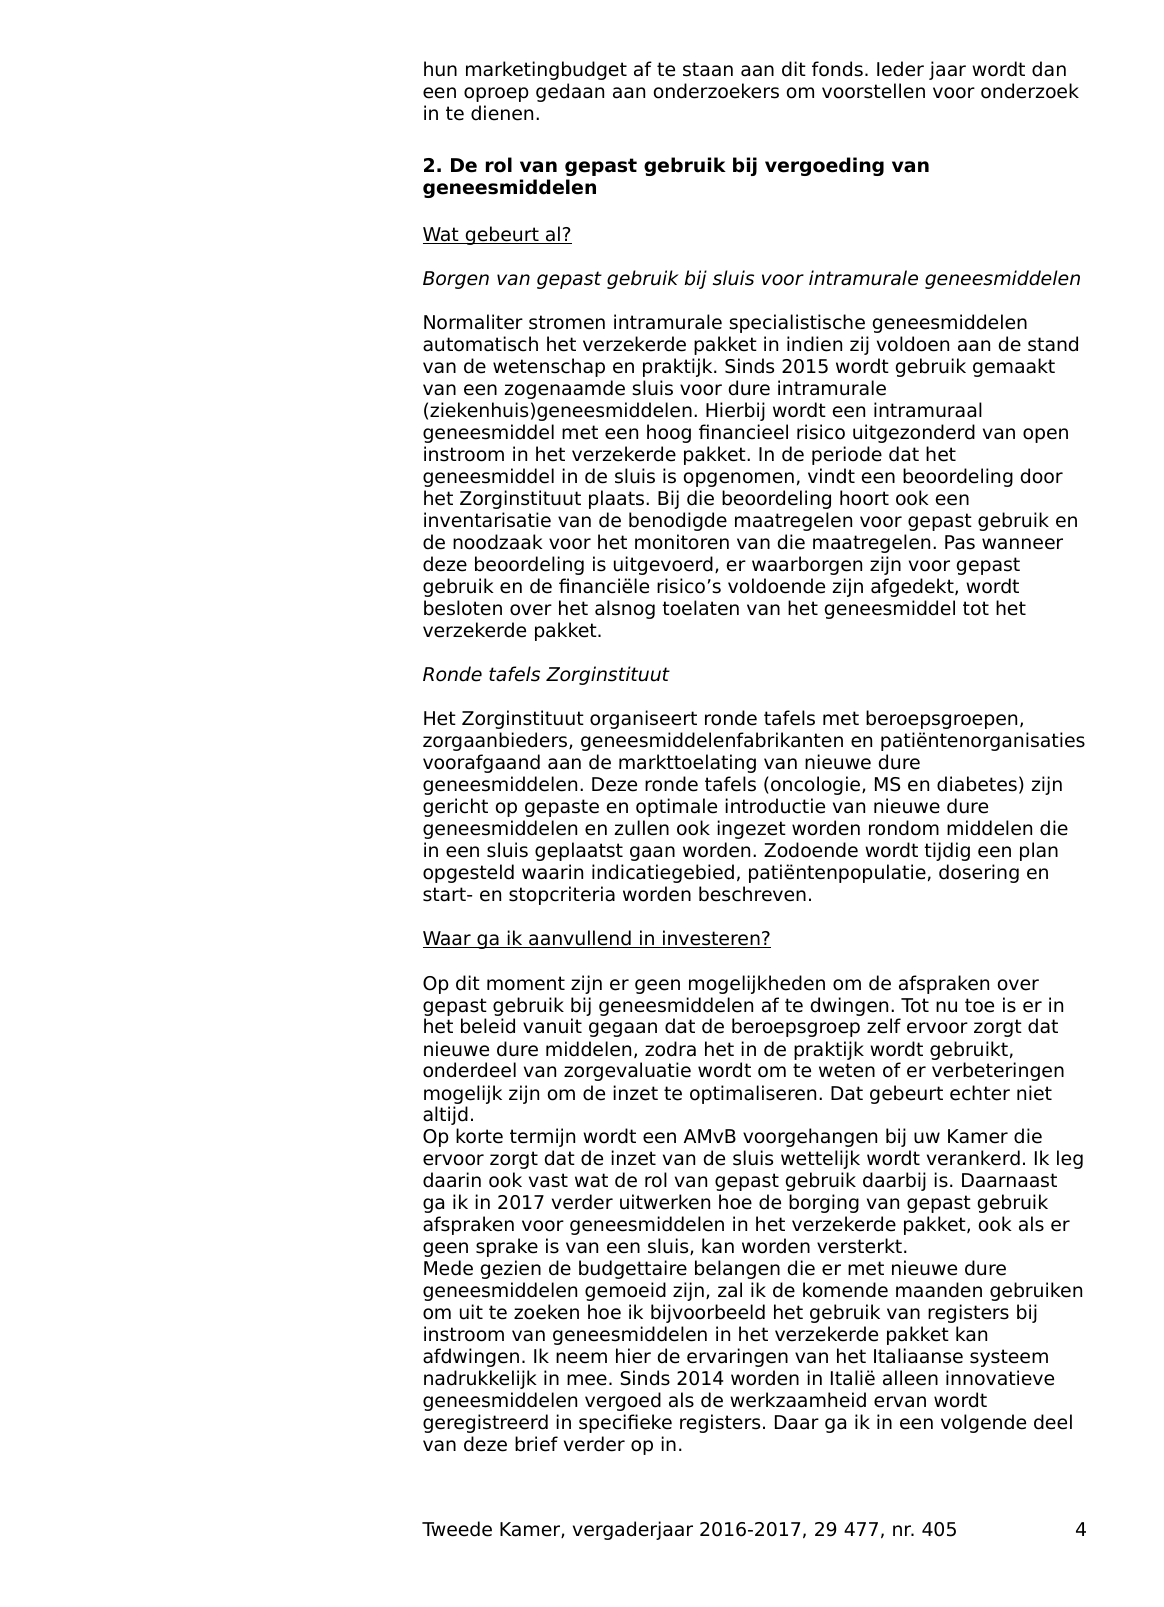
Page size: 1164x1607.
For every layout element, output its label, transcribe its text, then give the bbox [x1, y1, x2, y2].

text Op korte termijn wordt een AMvB voorgehangen bij uw Kamer die ervoor zorgt dat de inzet van de sluis wettelijk wordt verankerd. Ik leg daarin ook vast wat de rol van gepast gebruik daarbij is. Daarnaast ga ik in 2017 verder uitwerken hoe de borging van gepast gebruik afspraken voor geneesmiddelen in het verzekerde pakket, ook als er geen sprake is van een sluis, kan worden versterkt. [422, 1126, 1087, 1258]
subtitle Ronde tafels Zorginstituut [422, 664, 1087, 686]
subtitle Waar ga ik aanvullend in investeren? [422, 928, 1087, 950]
text Mede gezien de budgettaire belangen die er met nieuwe dure geneesmiddelen gemoeid zijn, zal ik de komende maanden gebruiken om uit te zoeken hoe ik bijvoorbeeld het gebruik van registers bij instroom van geneesmiddelen in het verzekerde pakket kan afdwingen. Ik neem hier de ervaringen van het Italiaanse systeem nadrukkelijk in mee. Sinds 2014 worden in Italië alleen innovatieve geneesmiddelen vergoed als de werkzaamheid ervan wordt geregistreerd in specifieke registers. Daar ga ik in een volgende deel van deze brief verder op in. [422, 1258, 1087, 1456]
text hun marketingbudget af te staan aan dit fonds. Ieder jaar wordt dan een oproep gedaan aan onderzoekers om voorstellen voor onderzoek in te dienen. [422, 59, 1087, 125]
subtitle 2. De rol van gepast gebruik bij vergoeding van geneesmiddelen [422, 155, 1087, 199]
subtitle Borgen van gepast gebruik bij sluis voor intramurale geneesmiddelen [422, 268, 1087, 290]
text Op dit moment zijn er geen mogelijkheden om de afspraken over gepast gebruik bij geneesmiddelen af te dwingen. Tot nu toe is er in het beleid vanuit gegaan dat de beroepsgroep zelf ervoor zorgt dat nieuwe dure middelen, zodra het in de praktijk wordt gebruikt, onderdeel van zorgevaluatie wordt om te weten of er verbeteringen mogelijk zijn om de inzet te optimaliseren. Dat gebeurt echter niet altijd. [422, 972, 1087, 1126]
text Normaliter stromen intramurale specialistische geneesmiddelen automatisch het verzekerde pakket in indien zij voldoen aan de stand van de wetenschap en praktijk. Sinds 2015 wordt gebruik gemaakt van een zogenaamde sluis voor dure intramurale (ziekenhuis)geneesmiddelen. Hierbij wordt een intramuraal geneesmiddel met een hoog financieel risico uitgezonderd van open instroom in het verzekerde pakket. In de periode dat het geneesmiddel in de sluis is opgenomen, vindt een beoordeling door het Zorginstituut plaats. Bij die beoordeling hoort ook een inventarisatie van de benodigde maatregelen voor gepast gebruik en de noodzaak voor het monitoren van die maatregelen. Pas wanneer deze beoordeling is uitgevoerd, er waarborgen zijn voor gepast gebruik en de financiële risico’s voldoende zijn afgedekt, wordt besloten over het alsnog toelaten van het geneesmiddel tot het verzekerde pakket. [422, 312, 1087, 642]
text Het Zorginstituut organiseert ronde tafels met beroepsgroepen, zorgaanbieders, geneesmiddelenfabrikanten en patiëntenorganisaties voorafgaand aan de markttoelating van nieuwe dure geneesmiddelen. Deze ronde tafels (oncologie, MS en diabetes) zijn gericht op gepaste en optimale introductie van nieuwe dure geneesmiddelen en zullen ook ingezet worden rondom middelen die in een sluis geplaatst gaan worden. Zodoende wordt tijdig een plan opgesteld waarin indicatiegebied, patiëntenpopulatie, dosering en start- en stopcriteria worden beschreven. [422, 708, 1087, 906]
subtitle Wat gebeurt al? [422, 224, 1087, 246]
